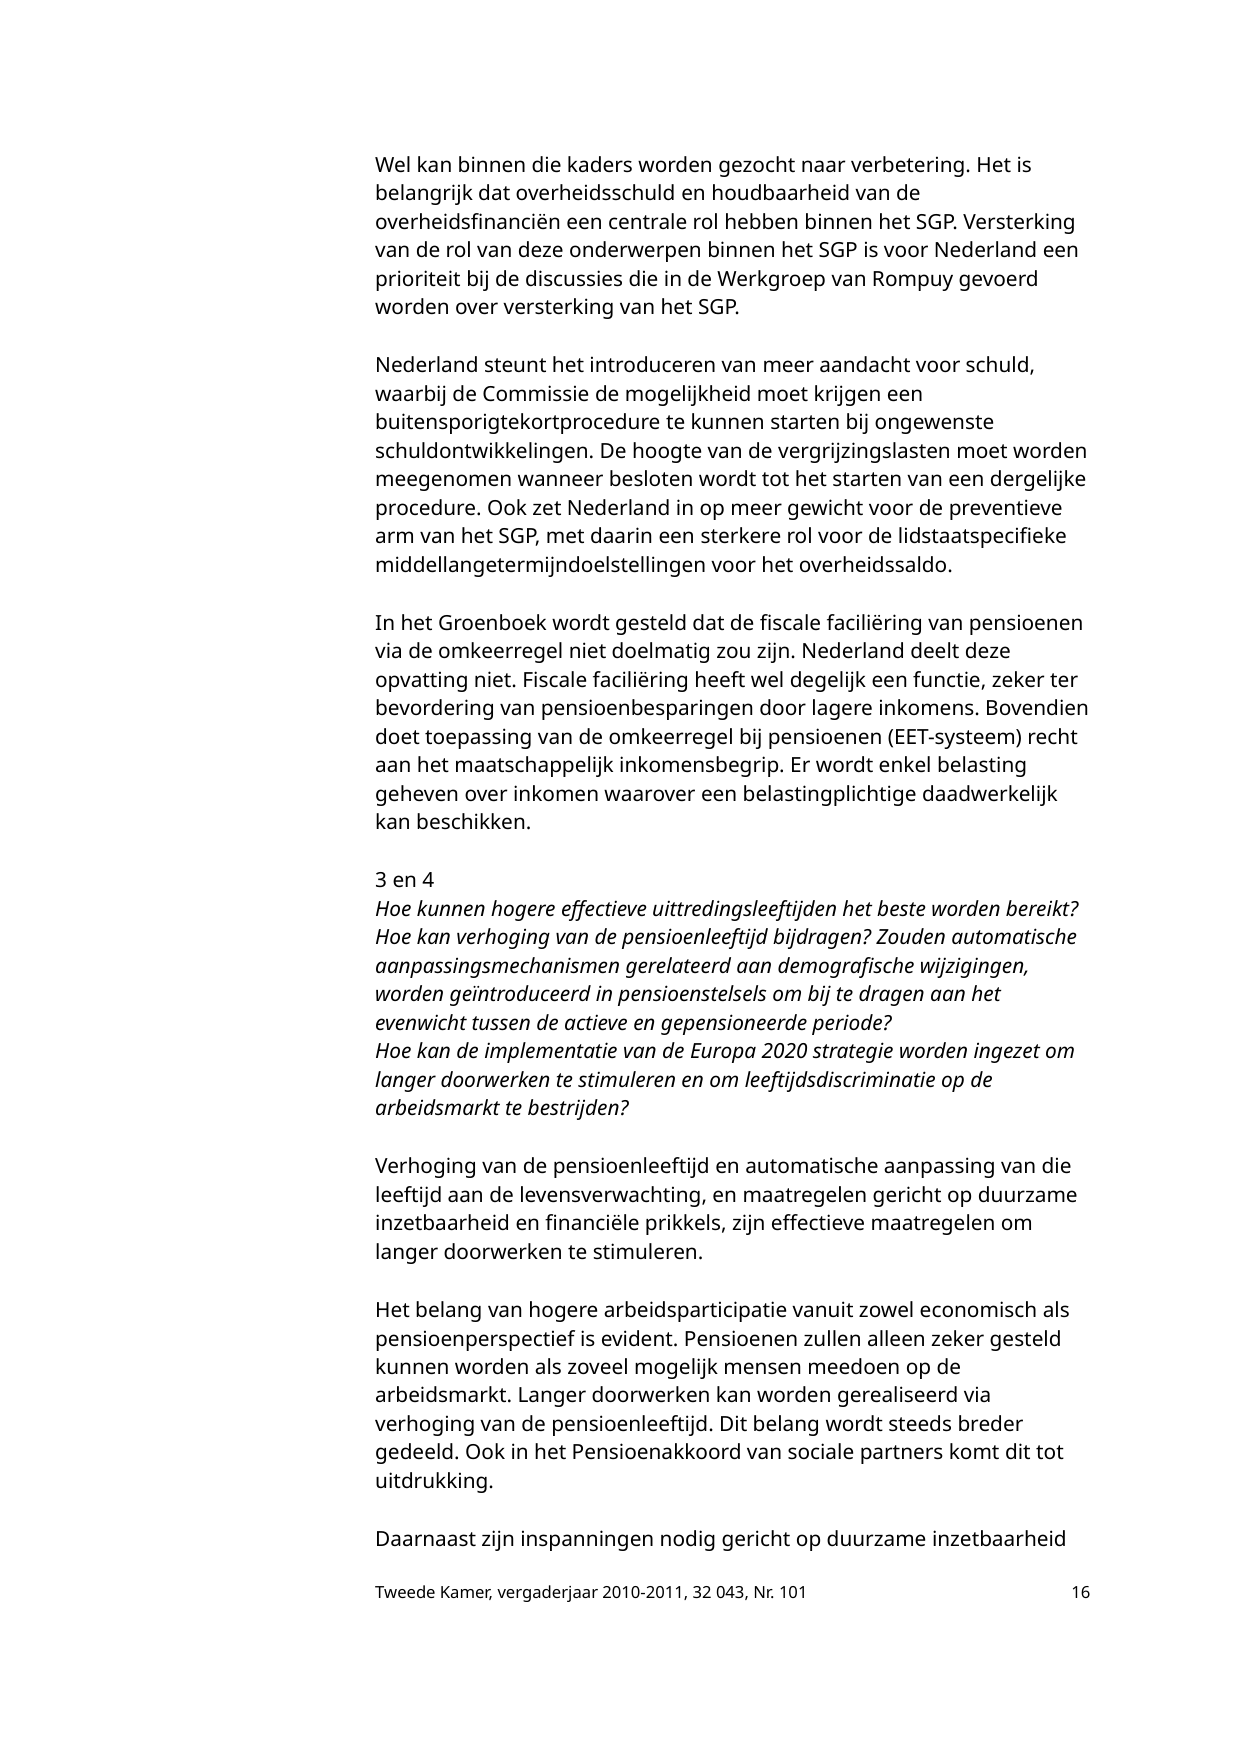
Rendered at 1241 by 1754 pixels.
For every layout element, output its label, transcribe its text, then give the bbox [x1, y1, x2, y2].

text Hoe kan de implementatie van de Europa 2020 strategie worden ingezet om langer doorwerken te stimuleren en om leeftijdsdiscriminatie op de arbeidsmarkt te bestrijden? [375, 1036, 1090, 1122]
text Nederland steunt het introduceren van meer aandacht voor schuld, waarbij de Commissie de mogelijkheid moet krijgen een buitensporigtekortprocedure te kunnen starten bij ongewenste schuldontwikkelingen. De hoogte van de vergrijzingslasten moet worden meegenomen wanneer besloten wordt tot het starten van een dergelijke procedure. Ook zet Nederland in op meer gewicht voor de preventieve arm van het SGP, met daarin een sterkere rol voor de lidstaatspecifieke middellangetermijndoelstellingen voor het overheidssaldo. [375, 351, 1090, 578]
text Verhoging van de pensioenleeftijd en automatische aanpassing van die leeftijd aan de levensverwachting, en maatregelen gericht op duurzame inzetbaarheid en financiële prikkels, zijn effectieve maatregelen om langer doorwerken te stimuleren. [375, 1152, 1090, 1265]
text Wel kan binnen die kaders worden gezocht naar verbetering. Het is belangrijk dat overheidsschuld en houdbaarheid van de overheidsfinanciën een centrale rol hebben binnen het SGP. Versterking van de rol van deze onderwerpen binnen het SGP is voor Nederland een prioriteit bij de discussies die in de Werkgroep van Rompuy gevoerd worden over versterking van het SGP. [375, 150, 1090, 321]
text 3 en 4 [375, 866, 1090, 894]
text Het belang van hogere arbeidsparticipatie vanuit zowel economisch als pensioenperspectief is evident. Pensioenen zullen alleen zeker gesteld kunnen worden als zoveel mogelijk mensen meedoen op de arbeidsmarkt. Langer doorwerken kan worden gerealiseerd via verhoging van de pensioenleeftijd. Dit belang wordt steeds breder gedeeld. Ook in het Pensioenakkoord van sociale partners komt dit tot uitdrukking. [375, 1295, 1090, 1494]
text Daarnaast zijn inspanningen nodig gericht op duurzame inzetbaarheid [375, 1524, 1090, 1553]
text Hoe kunnen hogere effectieve uittredingsleeftijden het beste worden bereikt? Hoe kan verhoging van de pensioenleeftijd bijdragen? Zouden automatische aanpassingsmechanismen gerelateerd aan demografische wijzigingen, worden geïntroduceerd in pensioenstelsels om bij te dragen aan het evenwicht tussen de actieve en gepensioneerde periode? [375, 894, 1090, 1036]
text In het Groenboek wordt gesteld dat de fiscale faciliëring van pensioenen via de omkeerregel niet doelmatig zou zijn. Nederland deelt deze opvatting niet. Fiscale faciliëring heeft wel degelijk een functie, zeker ter bevordering van pensioenbesparingen door lagere inkomens. Bovendien doet toepassing van de omkeerregel bij pensioenen (EET-systeem) recht aan het maatschappelijk inkomensbegrip. Er wordt enkel belasting geheven over inkomen waarover een belastingplichtige daadwerkelijk kan beschikken. [375, 608, 1090, 836]
